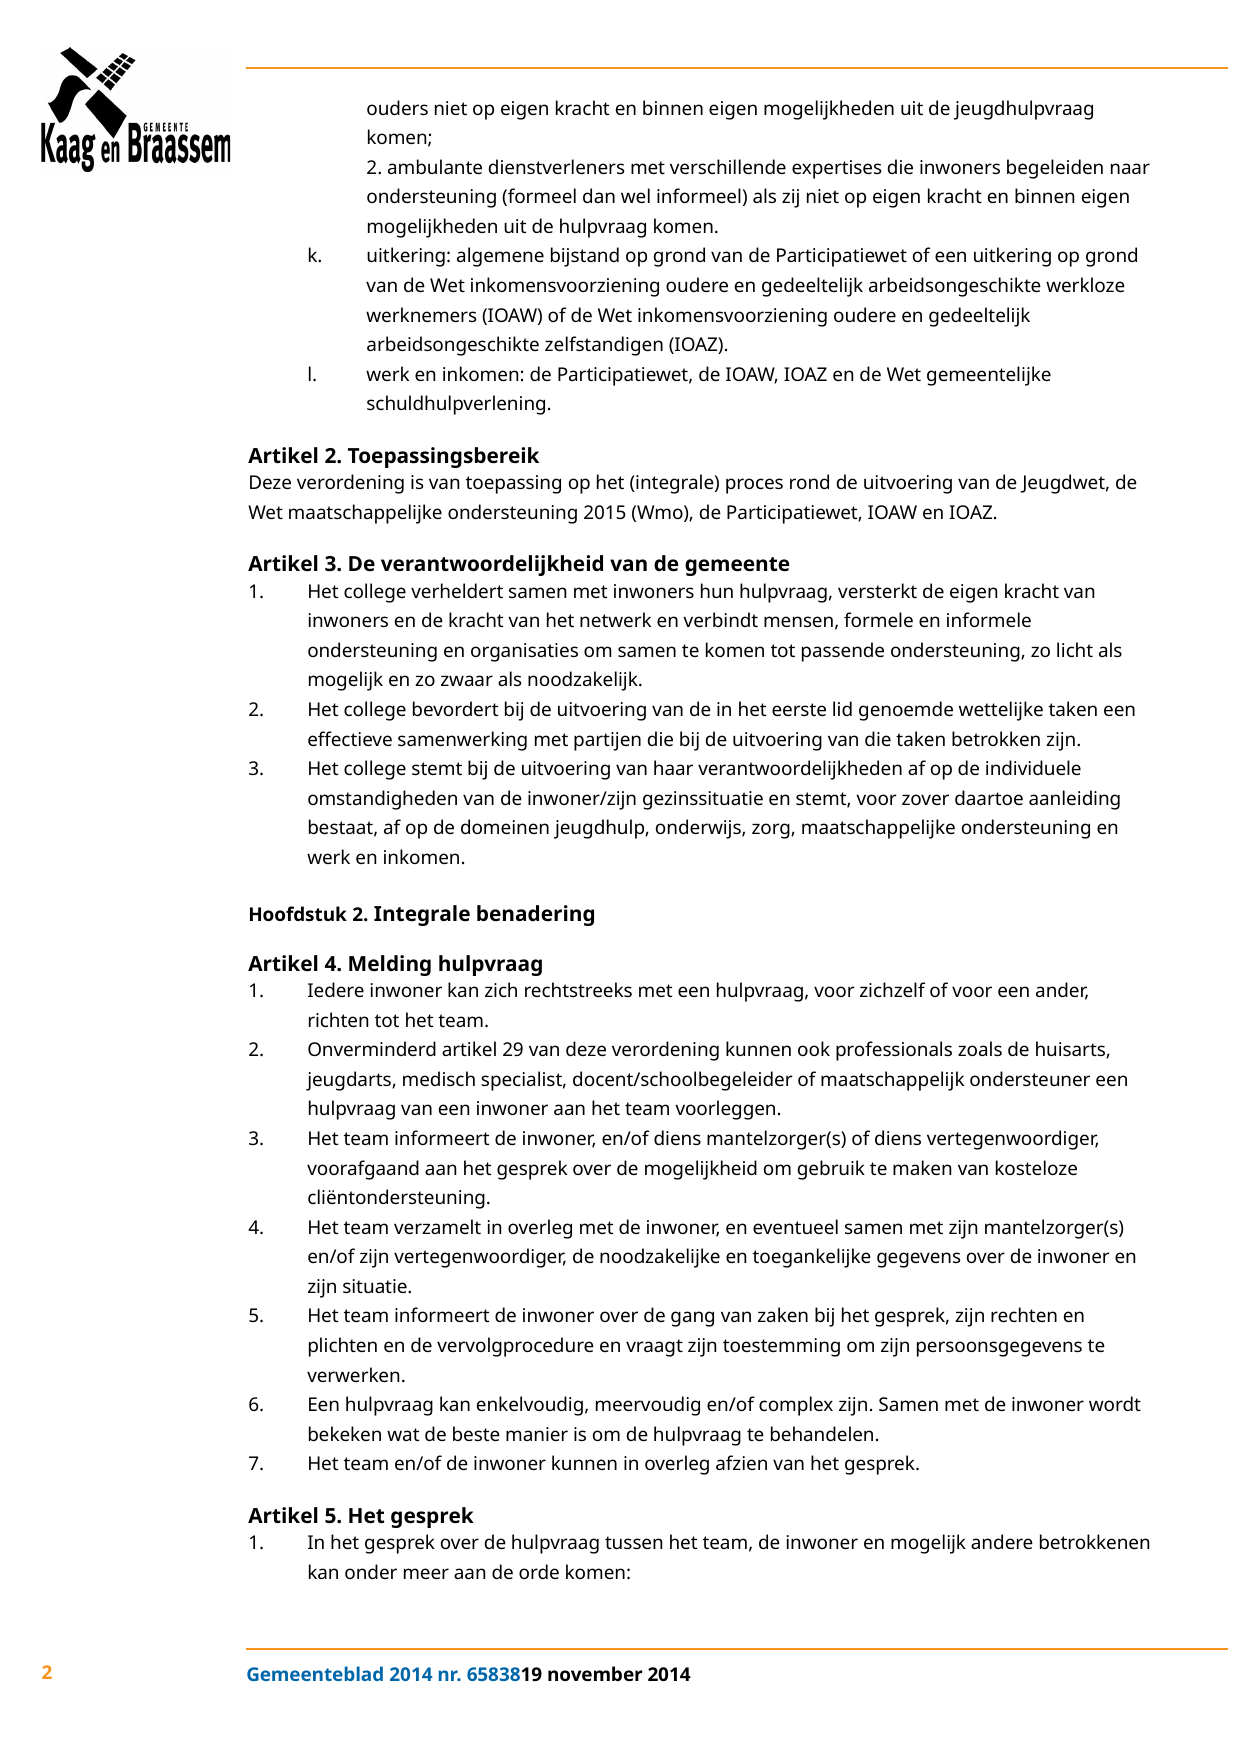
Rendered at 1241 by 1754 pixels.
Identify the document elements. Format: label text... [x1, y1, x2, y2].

list 2. ambulante dienstverleners met verschillende expertises die inwoners begeleiden naar ondersteuning (formeel dan wel informeel) als zij niet op eigen kracht en binnen eigen mogelijkheden uit de hulpvraag komen. [307, 154, 1152, 239]
list Het team informeert de inwoner, en/of diens mantelzorger(s) of diens vertegenwoordiger, voorafgaand aan het gesprek over de mogelijkheid om gebruik te maken van kosteloze cliëntondersteuning. [248, 1125, 1152, 1210]
list Het college verheldert samen met inwoners hun hulpvraag, versterkt de eigen kracht van inwoners en de kracht van het netwerk en verbindt mensen, formele en informele ondersteuning en organisaties om samen te komen tot passende ondersteuning, zo licht als mogelijk en zo zwaar als noodzakelijk. [248, 578, 1152, 692]
text Artikel 3. De verantwoordelijkheid van de gemeente [248, 549, 1152, 578]
list Het team informeert de inwoner over de gang van zaken bij het gesprek, zijn rechten en plichten en de vervolgprocedure en vraagt zijn toestemming om zijn persoonsgegevens te verwerken. [248, 1303, 1152, 1387]
text Hoofdstuk 2. Integrale benadering [248, 899, 1152, 928]
list ouders niet op eigen kracht en binnen eigen mogelijkheden uit de jeugdhulpvraag komen; [307, 95, 1152, 150]
list uitkering: algemene bijstand op grond van de Participatiewet of een uitkering op grond van de Wet inkomensvoorziening oudere en gedeeltelijk arbeidsongeschikte werkloze werknemers (IOAW) of de Wet inkomensvoorziening oudere en gedeeltelijk arbeidsongeschikte zelfstandigen (IOAZ). [307, 243, 1152, 357]
text Artikel 4. Melding hulpvraag [248, 949, 1152, 977]
list Onverminderd artikel 29 van deze verordening kunnen ook professionals zoals de huisarts, jeugdarts, medisch specialist, docent/schoolbegeleider of maatschappelijk ondersteuner een hulpvraag van een inwoner aan het team voorleggen. [248, 1036, 1152, 1121]
list In het gesprek over de hulpvraag tussen het team, de inwoner en mogelijk andere betrokkenen kan onder meer aan de orde komen: [248, 1529, 1152, 1585]
text Deze verordening is van toepassing op het (integrale) proces rond de uitvoering van de Jeugdwet, de Wet maatschappelijke ondersteuning 2015 (Wmo), de Participatiewet, IOAW en IOAZ. [248, 469, 1152, 525]
list Het team verzamelt in overleg met de inwoner, en eventueel samen met zijn mantelzorger(s) en/of zijn vertegenwoordiger, de noodzakelijke en toegankelijke gegevens over de inwoner en zijn situatie. [248, 1214, 1152, 1299]
list Het team en/of de inwoner kunnen in overleg afzien van het gesprek. [248, 1451, 1152, 1476]
list Het college stemt bij de uitvoering van haar verantwoordelijkheden af op de individuele omstandigheden van de inwoner/zijn gezinssituatie en stemt, voor zover daartoe aanleiding bestaat, af op de domeinen jeugdhulp, onderwijs, zorg, maatschappelijke ondersteuning en werk en inkomen. [248, 755, 1152, 870]
list werk en inkomen: de Participatiewet, de IOAW, IOAZ en de Wet gemeentelijke schuldhulpverlening. [307, 361, 1152, 416]
list Een hulpvraag kan enkelvoudig, meervoudig en/of complex zijn. Samen met de inwoner wordt bekeken wat de beste manier is om de hulpvraag te behandelen. [248, 1391, 1152, 1447]
list Iedere inwoner kan zich rechtstreeks met een hulpvraag, voor zichzelf of voor een ander, richten tot het team. [248, 977, 1152, 1032]
picture [41, 47, 231, 172]
text Artikel 5. Het gesprek [248, 1501, 1152, 1529]
list Het college bevordert bij de uitvoering van de in het eerste lid genoemde wettelijke taken een effectieve samenwerking met partijen die bij de uitvoering van die taken betrokken zijn. [248, 696, 1152, 752]
text Artikel 2. Toepassingsbereik [248, 441, 1152, 469]
